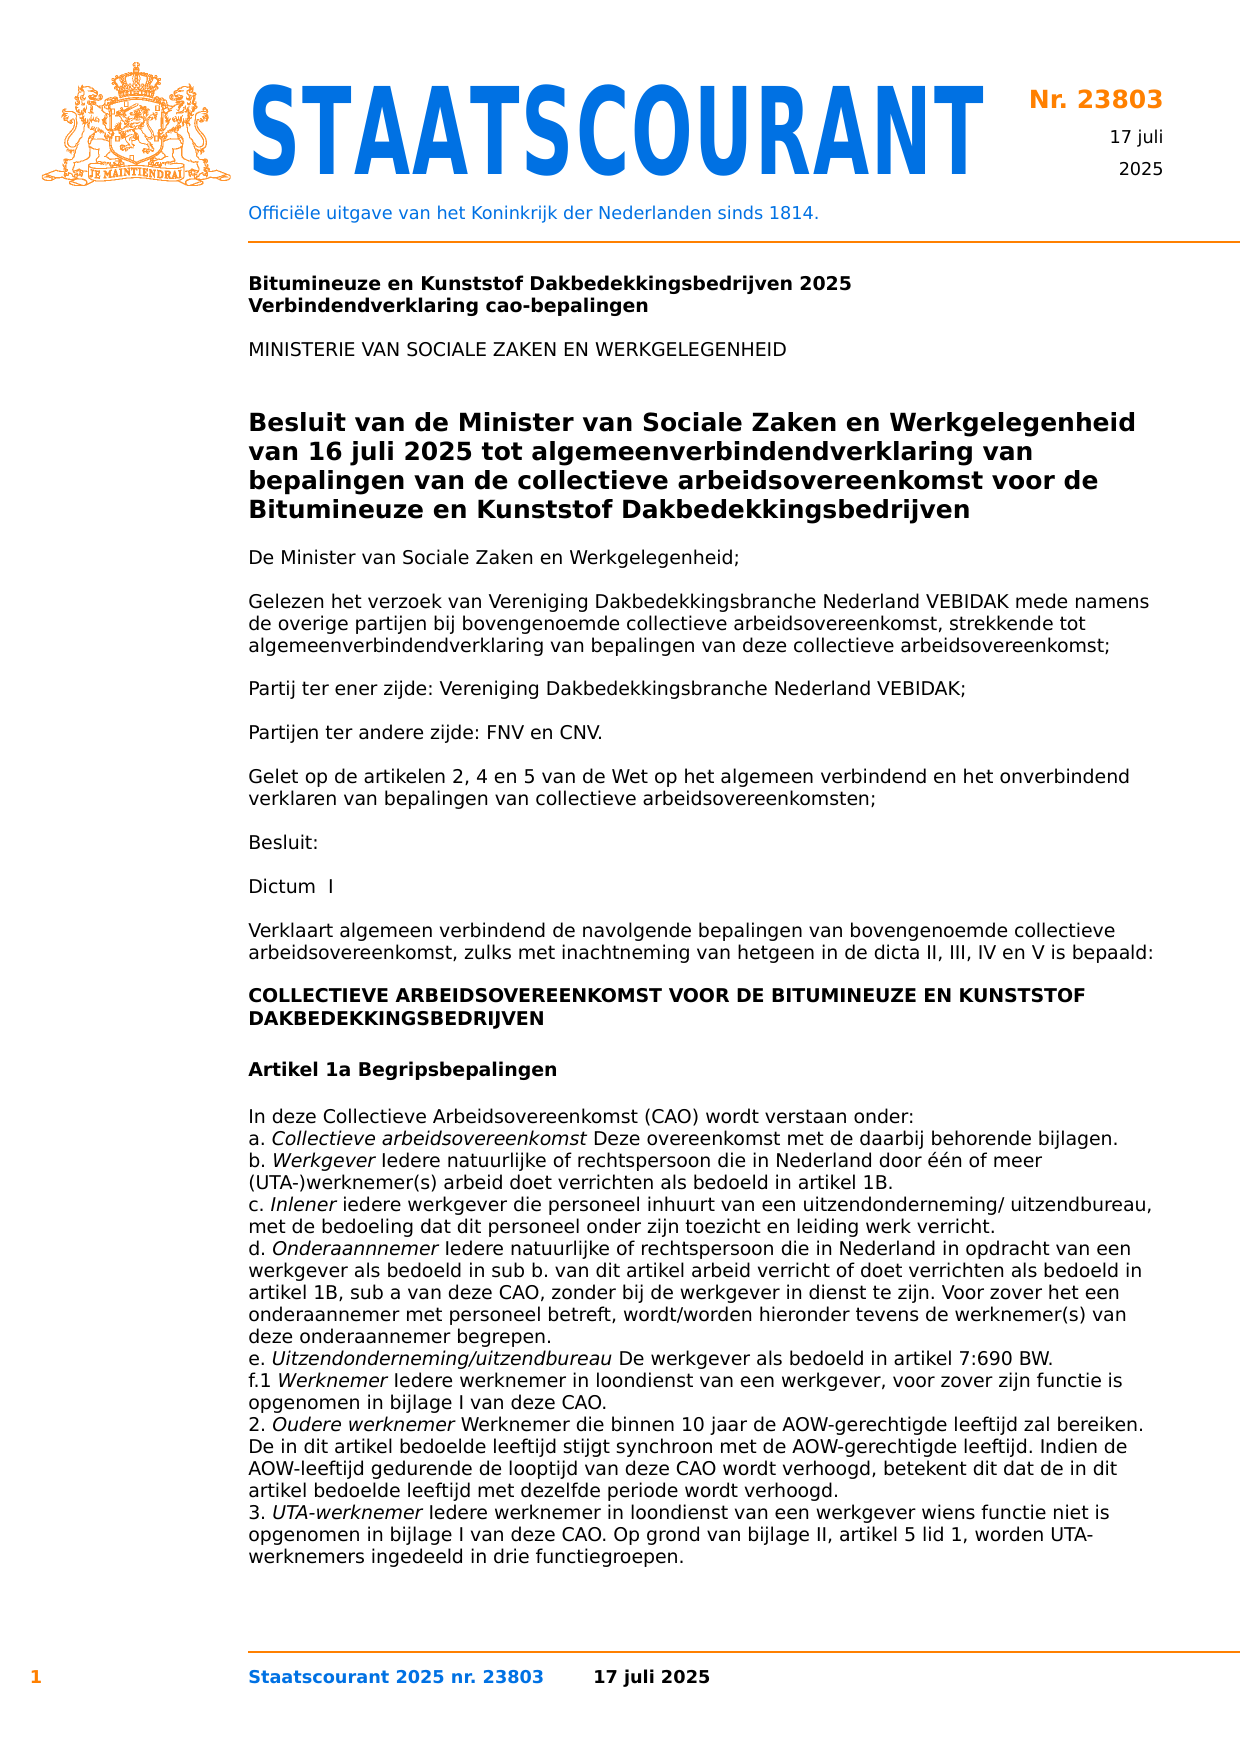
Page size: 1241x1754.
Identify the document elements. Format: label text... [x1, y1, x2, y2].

text De Minister van Sociale Zaken en Werkgelegenheid; [248, 547, 1163, 569]
text Gelet op de artikelen 2, 4 en 5 van de Wet op het algemeen verbindend en het onverbindend verklaren van bepalingen van collectieve arbeidsovereenkomsten; [248, 766, 1163, 810]
table_header STAATSCOURANT [248, 62, 998, 203]
text a. Collectieve arbeidsovereenkomst Deze overeenkomst met de daarbij behorende bijlagen. [248, 1128, 1163, 1150]
text Verklaart algemeen verbindend de navolgende bepalingen van bovengenoemde collectieve arbeidsovereenkomst, zulks met inachtneming van hetgeen in de dicta II, III, IV en V is bepaald: [248, 919, 1163, 963]
picture [41, 62, 231, 186]
text Bitumineuze en Kunststof Dakbedekkingsbedrijven 2025 [248, 273, 1163, 295]
text Partij ter ener zijde: Vereniging Dakbedekkingsbranche Nederland VEBIDAK; [248, 678, 1163, 700]
text MINISTERIE VAN SOCIALE ZAKEN EN WERKGELEGENHEID [248, 339, 1163, 361]
subtitle Artikel 1a Begripsbepalingen [248, 1059, 1163, 1081]
text b. Werkgever Iedere natuurlijke of rechtspersoon die in Nederland door één of meer (UTA-)werknemer(s) arbeid doet verrichten als bedoeld in artikel 1B. [248, 1150, 1163, 1194]
text c. Inlener iedere werkgever die personeel inhuurt van een uitzendonderneming/ uitzendbureau, met de bedoeling dat dit personeel onder zijn toezicht en leiding werk verricht. [248, 1194, 1163, 1238]
table_header Nr. 23803 [998, 62, 1240, 121]
table_header [25, 62, 248, 241]
text Gelezen het verzoek van Vereniging Dakbedekkingsbranche Nederland VEBIDAK mede namens de overige partijen bij bovengenoemde collectieve arbeidsovereenkomst, strekkende tot algemeenverbindendverklaring van bepalingen van deze collectieve arbeidsovereenkomst; [248, 591, 1163, 656]
text f.1 Werknemer Iedere werknemer in loondienst van een werkgever, voor zover zijn functie is opgenomen in bijlage I van deze CAO. [248, 1370, 1163, 1414]
text e. Uitzendonderneming/uitzendbureau De werkgever als bedoeld in artikel 7:690 BW. [248, 1348, 1163, 1370]
text Besluit: [248, 832, 1163, 854]
text Dictum I [248, 876, 1163, 898]
text COLLECTIEVE ARBEIDSOVEREENKOMST VOOR DE BITUMINEUZE EN KUNSTSTOF DAKBEDEKKINGSBEDRIJVEN [248, 985, 1163, 1029]
table_cell 17 juli [998, 121, 1240, 153]
text Verbindendverklaring cao-bepalingen [248, 295, 1163, 317]
text d. Onderaannnemer Iedere natuurlijke of rechtspersoon die in Nederland in opdracht van een werkgever als bedoeld in sub b. van dit artikel arbeid verricht of doet verrichten als bedoeld in artikel 1B, sub a van deze CAO, zonder bij de werkgever in dienst te zijn. Voor zover het een onderaannemer met personeel betreft, wordt/worden hieronder tevens de werknemer(s) van deze onderaannemer begrepen. [248, 1238, 1163, 1348]
table_cell 2025 [998, 153, 1240, 203]
subtitle Besluit van de Minister van Sociale Zaken en Werkgelegenheid van 16 juli 2025 tot algemeenverbindendverklaring van bepalingen van de collectieve arbeidsovereenkomst voor de Bitumineuze en Kunststof Dakbedekkingsbedrijven [248, 408, 1163, 525]
text In deze Collectieve Arbeidsovereenkomst (CAO) wordt verstaan onder: [248, 1106, 1163, 1128]
table_cell Officiële uitgave van het Koninkrijk der Nederlanden sinds 1814. [248, 203, 1240, 241]
text 3. UTA-werknemer Iedere werknemer in loondienst van een werkgever wiens functie niet is opgenomen in bijlage I van deze CAO. Op grond van bijlage II, artikel 5 lid 1, worden UTA-werknemers ingedeeld in drie functiegroepen. [248, 1502, 1163, 1568]
text Partijen ter andere zijde: FNV en CNV. [248, 722, 1163, 744]
text De in dit artikel bedoelde leeftijd stijgt synchroon met de AOW-gerechtigde leeftijd. Indien de AOW-leeftijd gedurende de looptijd van deze CAO wordt verhoogd, betekent dit dat de in dit artikel bedoelde leeftijd met dezelfde periode wordt verhoogd. [248, 1436, 1163, 1502]
text 2. Oudere werknemer Werknemer die binnen 10 jaar de AOW-gerechtigde leeftijd zal bereiken. [248, 1414, 1163, 1436]
